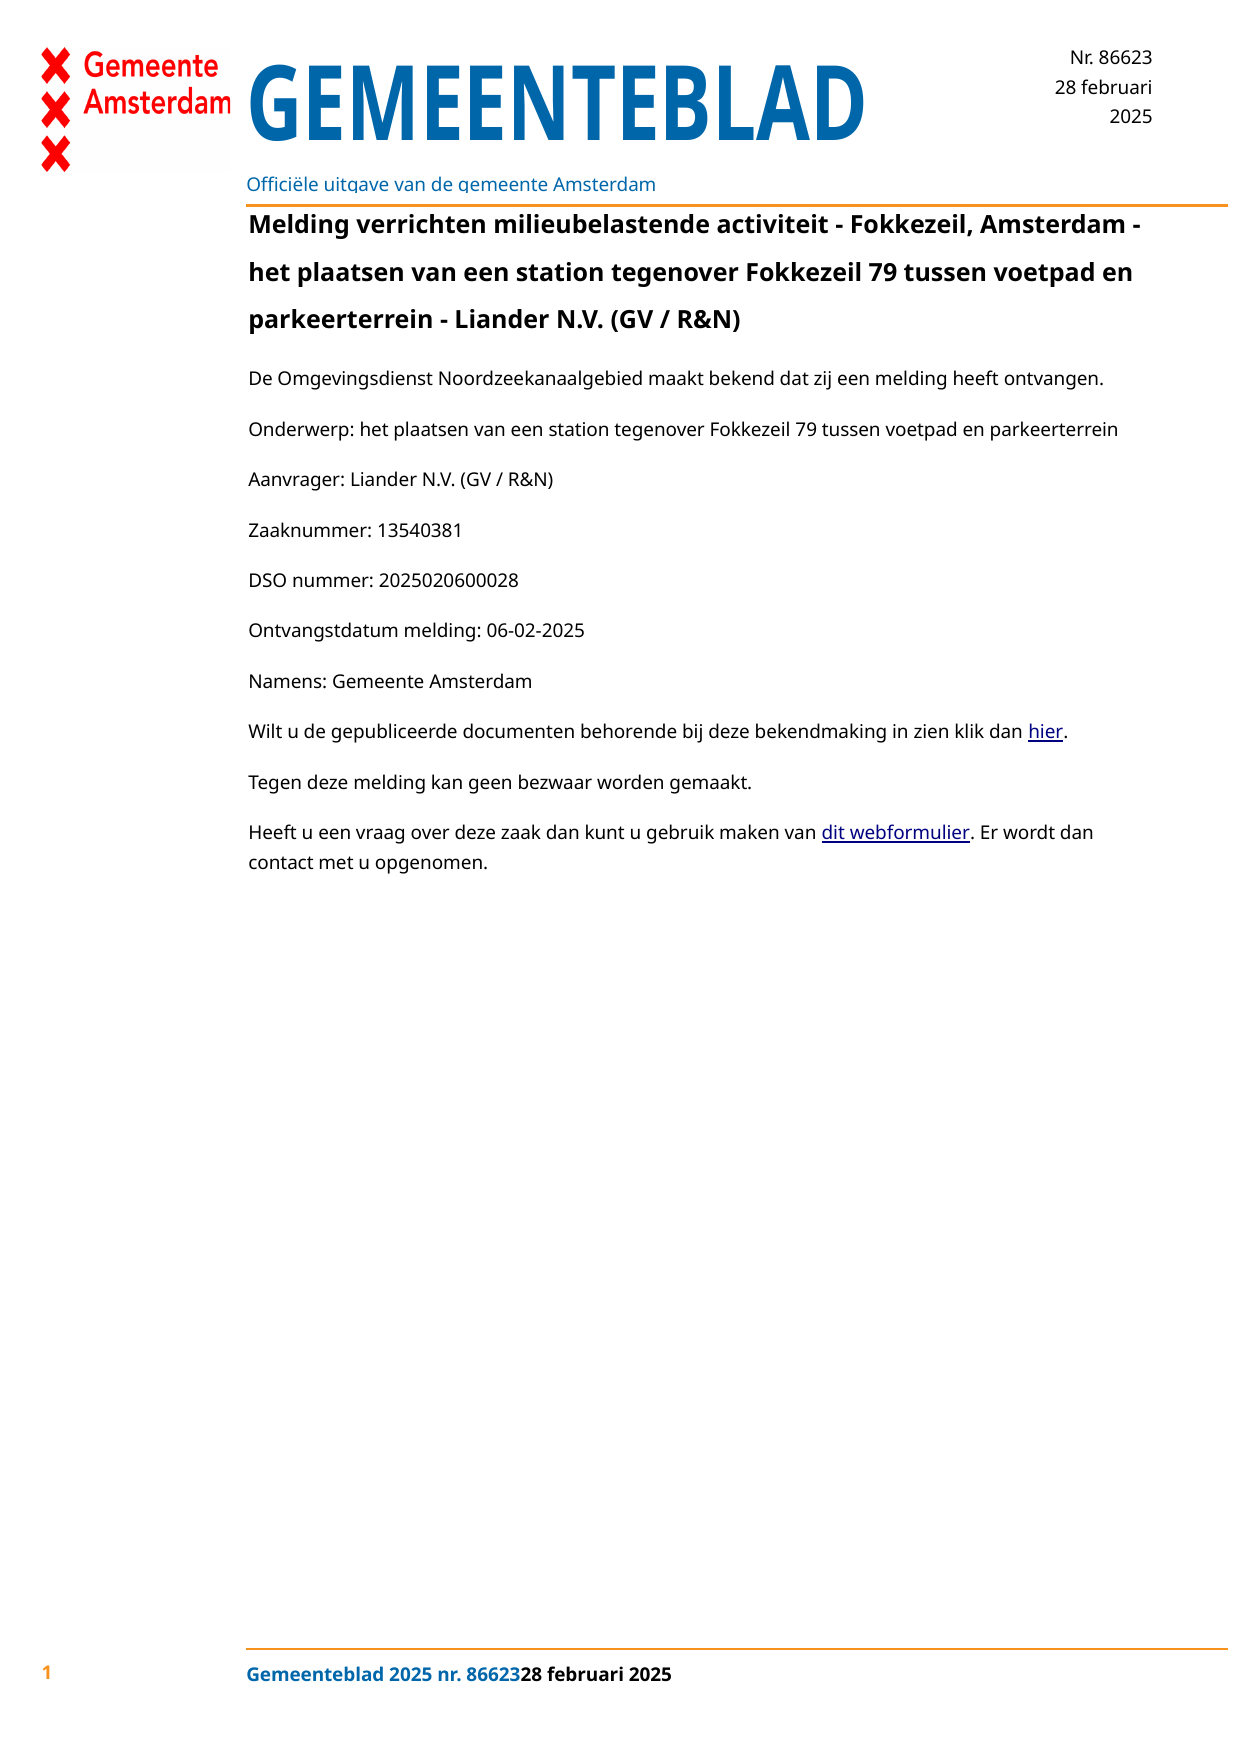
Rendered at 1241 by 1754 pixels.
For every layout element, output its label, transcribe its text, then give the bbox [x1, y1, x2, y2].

text Aanvrager: Liander N.V. (GV / R&N) [248, 466, 1152, 492]
text Tegen deze melding kan geen bezwaar worden gemaakt. [248, 769, 1152, 794]
text Onderwerp: het plaatsen van een station tegenover Fokkezeil 79 tussen voetpad en parkeerterrein [248, 416, 1152, 442]
text Zaaknummer: 13540381 [248, 517, 1152, 542]
picture [41, 47, 231, 172]
text De Omgevingsdienst Noordzeekanaalgebied maakt bekend dat zij een melding heeft ontvangen. [248, 366, 1152, 391]
text Ontvangstdatum melding: 06-02-2025 [248, 618, 1152, 643]
text Heeft u een vraag over deze zaak dan kunt u gebruik maken van dit webformulier. Er wordt dan contact met u opgenomen. [248, 819, 1152, 874]
text Wilt u de gepubliceerde documenten behorende bij deze bekendmaking in zien klik dan hier. [248, 718, 1152, 744]
text Namens: Gemeente Amsterdam [248, 668, 1152, 694]
text Melding verrichten milieubelastende activiteit - Fokkezeil, Amsterdam - het plaatsen van een station tegenover Fokkezeil 79 tussen voetpad en parkeerterrein - Liander N.V. (GV / R&N) [248, 207, 1152, 336]
text DSO nummer: 2025020600028 [248, 567, 1152, 593]
